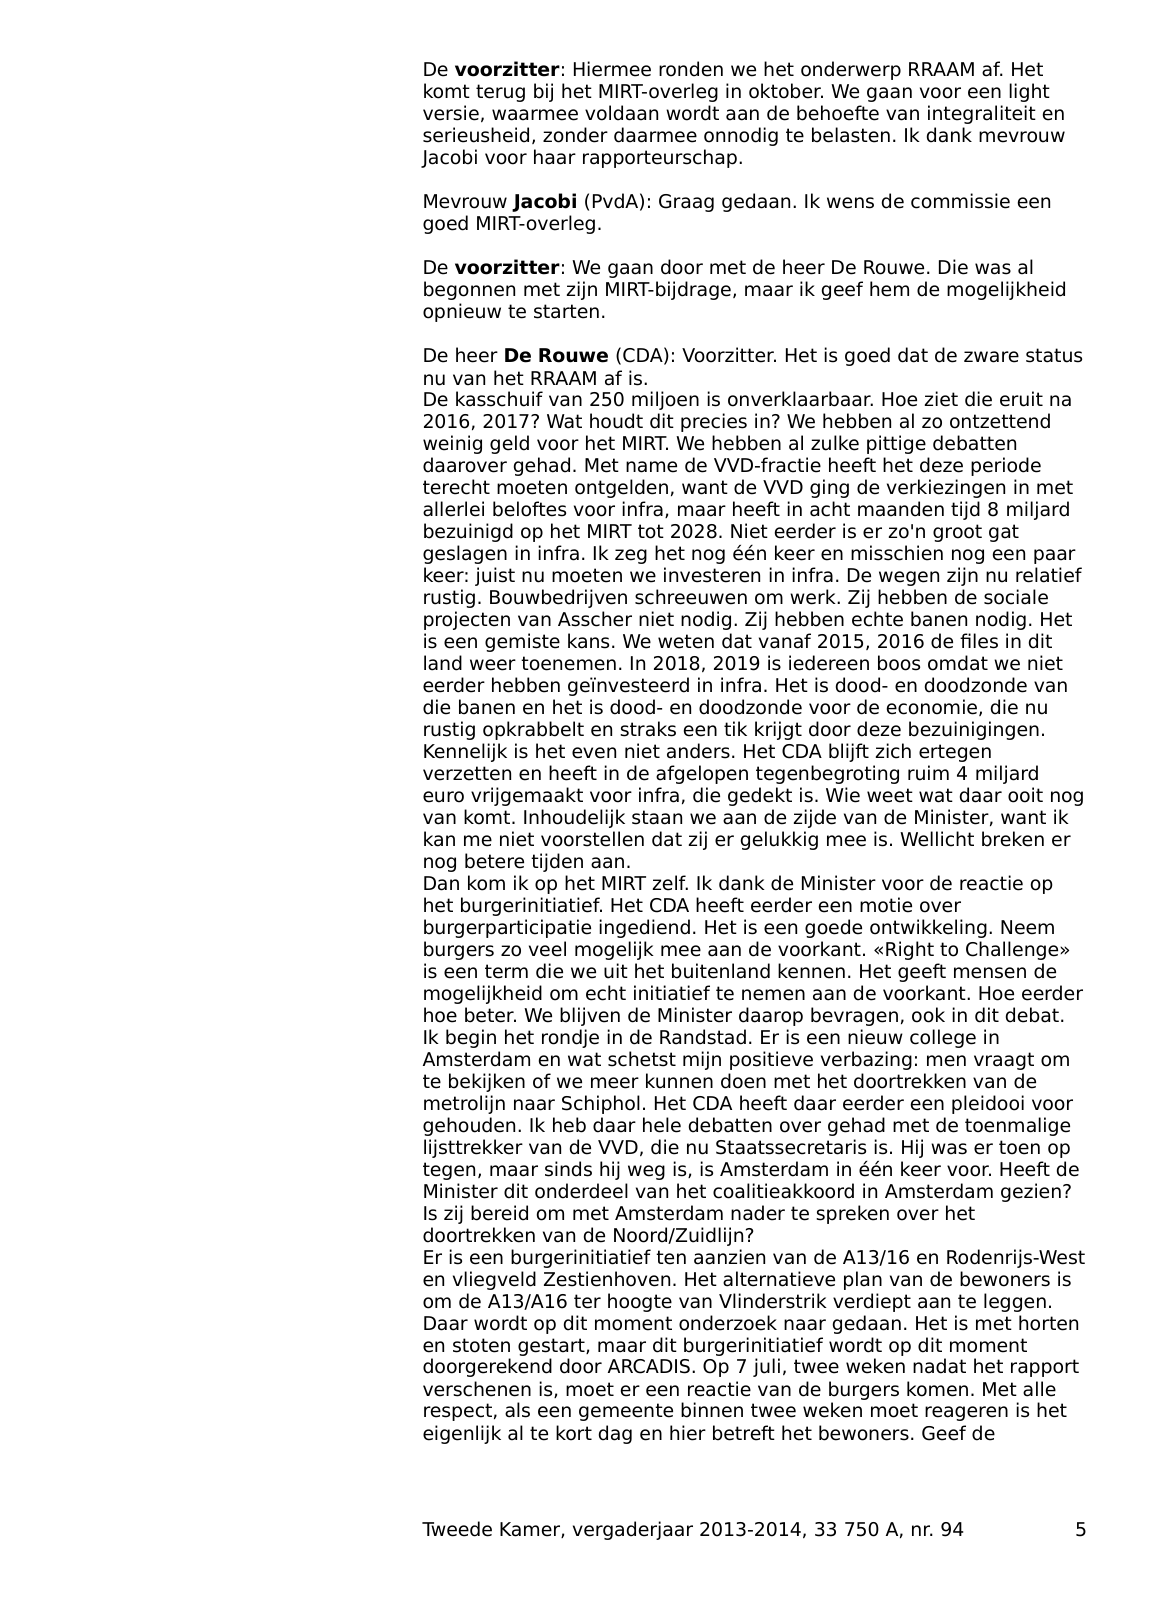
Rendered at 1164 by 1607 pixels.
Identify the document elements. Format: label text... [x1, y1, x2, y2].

text Mevrouw Jacobi (PvdA): Graag gedaan. Ik wens de commissie een goed MIRT-overleg. [422, 191, 1087, 235]
text De heer De Rouwe (CDA): Voorzitter. Het is goed dat de zware status nu van het RRAAM af is. [422, 345, 1087, 389]
text Er is een burgerinitiatief ten aanzien van de A13/16 en Rodenrijs-West en vliegveld Zestienhoven. Het alternatieve plan van de bewoners is om de A13/A16 ter hoogte van Vlinderstrik verdiept aan te leggen. Daar wordt op dit moment onderzoek naar gedaan. Het is met horten en stoten gestart, maar dit burgerinitiatief wordt op dit moment doorgerekend door ARCADIS. Op 7 juli, twee weken nadat het rapport verschenen is, moet er een reactie van de burgers komen. Met alle respect, als een gemeente binnen twee weken moet reageren is het eigenlijk al te kort dag en hier betreft het bewoners. Geef de [422, 1247, 1087, 1444]
text Ik begin het rondje in de Randstad. Er is een nieuw college in Amsterdam en wat schetst mijn positieve verbazing: men vraagt om te bekijken of we meer kunnen doen met het doortrekken van de metrolijn naar Schiphol. Het CDA heeft daar eerder een pleidooi voor gehouden. Ik heb daar hele debatten over gehad met de toenmalige lijsttrekker van de VVD, die nu Staatssecretaris is. Hij was er toen op tegen, maar sinds hij weg is, is Amsterdam in één keer voor. Heeft de Minister dit onderdeel van het coalitieakkoord in Amsterdam gezien? Is zij bereid om met Amsterdam nader te spreken over het doortrekken van de Noord/Zuidlijn? [422, 1027, 1087, 1247]
text De voorzitter: We gaan door met de heer De Rouwe. Die was al begonnen met zijn MIRT-bijdrage, maar ik geef hem de mogelijkheid opnieuw te starten. [422, 257, 1087, 323]
text De voorzitter: Hiermee ronden we het onderwerp RRAAM af. Het komt terug bij het MIRT-overleg in oktober. We gaan voor een light versie, waarmee voldaan wordt aan de behoefte van integraliteit en serieusheid, zonder daarmee onnodig te belasten. Ik dank mevrouw Jacobi voor haar rapporteurschap. [422, 59, 1087, 169]
text De kasschuif van 250 miljoen is onverklaarbaar. Hoe ziet die eruit na 2016, 2017? Wat houdt dit precies in? We hebben al zo ontzettend weinig geld voor het MIRT. We hebben al zulke pittige debatten daarover gehad. Met name de VVD-fractie heeft het deze periode terecht moeten ontgelden, want de VVD ging de verkiezingen in met allerlei beloftes voor infra, maar heeft in acht maanden tijd 8 miljard bezuinigd op het MIRT tot 2028. Niet eerder is er zo'n groot gat geslagen in infra. Ik zeg het nog één keer en misschien nog een paar keer: juist nu moeten we investeren in infra. De wegen zijn nu relatief rustig. Bouwbedrijven schreeuwen om werk. Zij hebben de sociale projecten van Asscher niet nodig. Zij hebben echte banen nodig. Het is een gemiste kans. We weten dat vanaf 2015, 2016 de files in dit land weer toenemen. In 2018, 2019 is iedereen boos omdat we niet eerder hebben geïnvesteerd in infra. Het is dood- en doodzonde van die banen en het is dood- en doodzonde voor de economie, die nu rustig opkrabbelt en straks een tik krijgt door deze bezuinigingen. Kennelijk is het even niet anders. Het CDA blijft zich ertegen verzetten en heeft in de afgelopen tegenbegroting ruim 4 miljard euro vrijgemaakt voor infra, die gedekt is. Wie weet wat daar ooit nog van komt. Inhoudelijk staan we aan de zijde van de Minister, want ik kan me niet voorstellen dat zij er gelukkig mee is. Wellicht breken er nog betere tijden aan. [422, 389, 1087, 873]
text Dan kom ik op het MIRT zelf. Ik dank de Minister voor de reactie op het burgerinitiatief. Het CDA heeft eerder een motie over burgerparticipatie ingediend. Het is een goede ontwikkeling. Neem burgers zo veel mogelijk mee aan de voorkant. «Right to Challenge» is een term die we uit het buitenland kennen. Het geeft mensen de mogelijkheid om echt initiatief te nemen aan de voorkant. Hoe eerder hoe beter. We blijven de Minister daarop bevragen, ook in dit debat. [422, 873, 1087, 1027]
